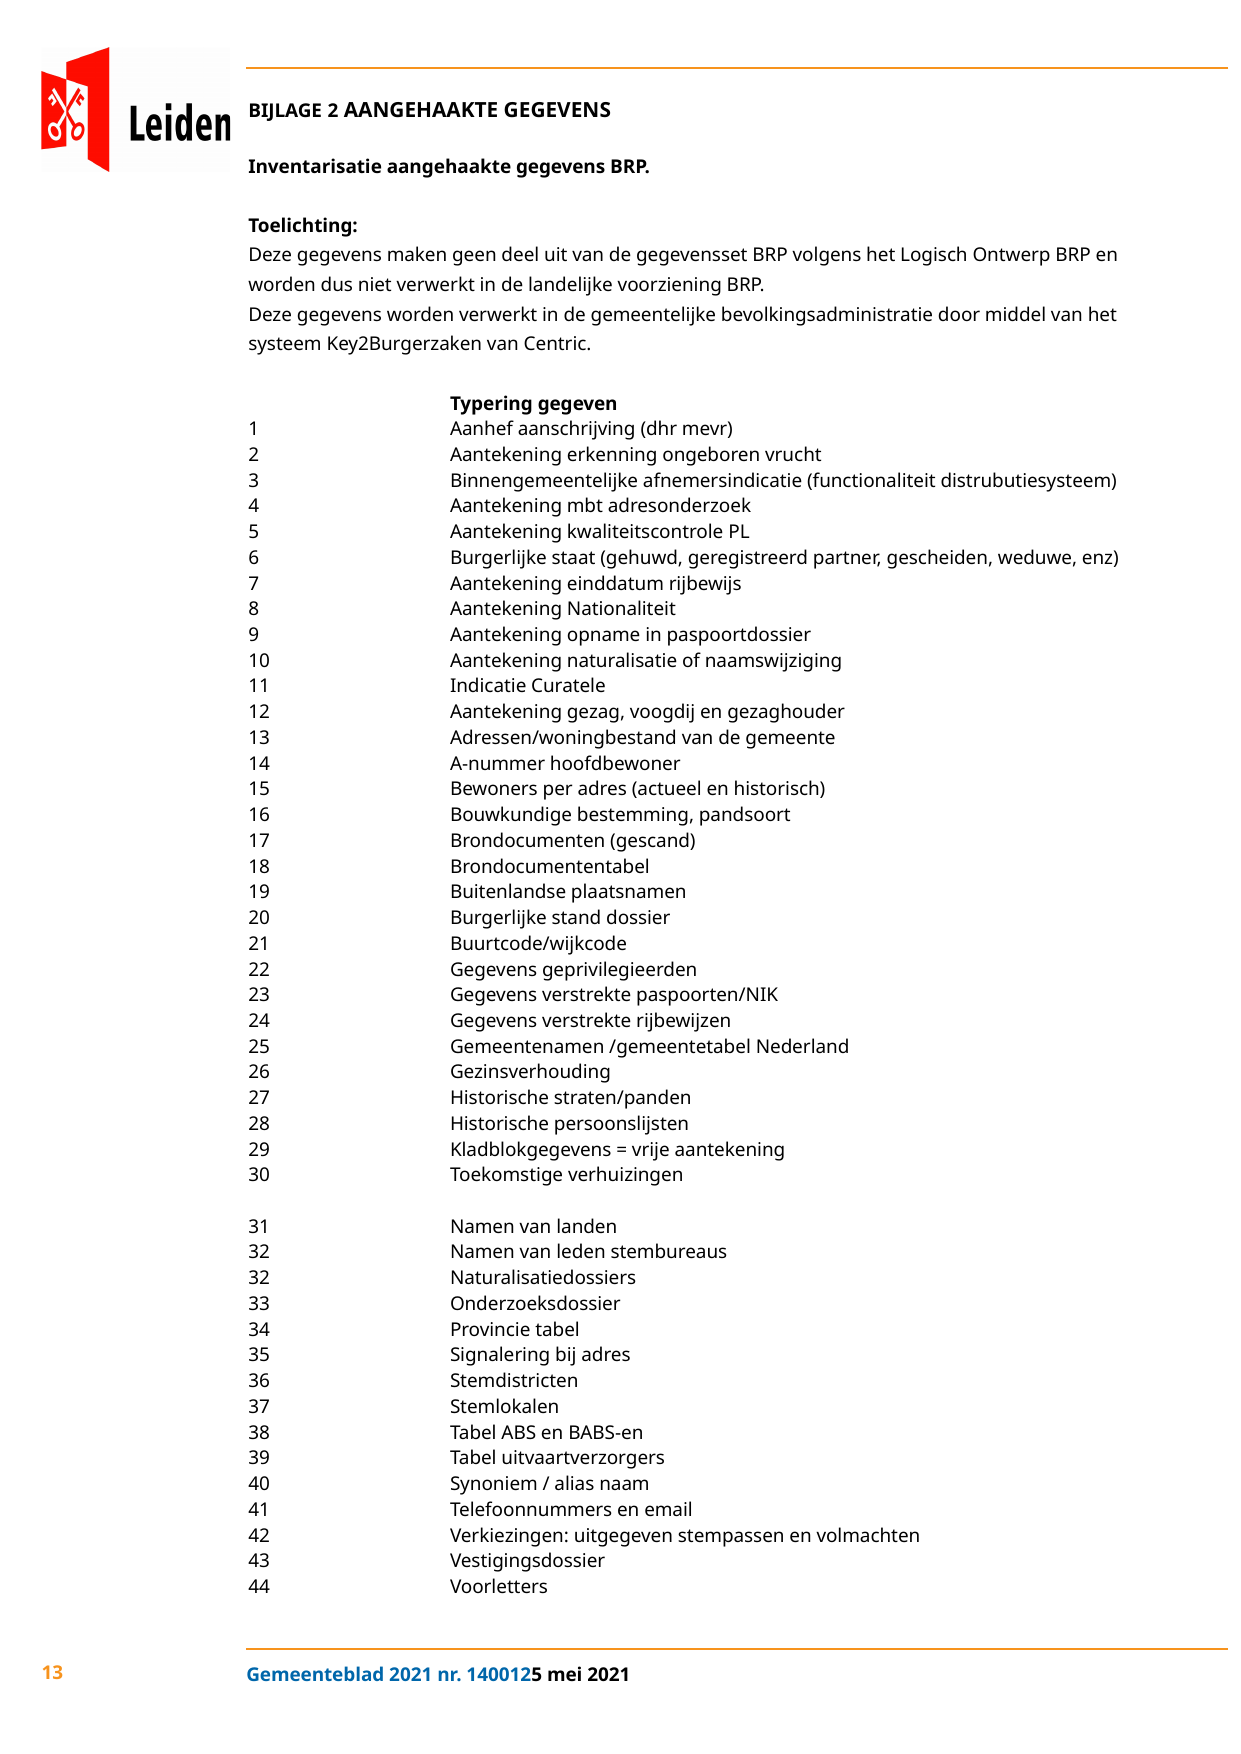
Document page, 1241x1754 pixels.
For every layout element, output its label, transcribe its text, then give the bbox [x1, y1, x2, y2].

table_cell 9 [248, 621, 450, 647]
table_cell Provincie tabel [450, 1316, 1152, 1342]
table_cell Tabel ABS en BABS-en [450, 1419, 1152, 1444]
table_cell Telefoonnummers en email [450, 1496, 1152, 1522]
table_cell Buurtcode/wijkcode [450, 930, 1152, 956]
table_cell Aantekening erkenning ongeboren vrucht [450, 441, 1152, 467]
table_cell Kladblokgegevens = vrije aantekening [450, 1136, 1152, 1162]
table_cell 15 [248, 776, 450, 801]
table_cell 8 [248, 596, 450, 621]
table_cell 5 [248, 518, 450, 544]
table_cell 29 [248, 1136, 450, 1162]
picture [41, 47, 231, 172]
table_cell 4 [248, 493, 450, 518]
table_cell 6 [248, 544, 450, 570]
table_cell 22 [248, 956, 450, 981]
table_cell Brondocumententabel [450, 853, 1152, 878]
table_cell 33 [248, 1290, 450, 1316]
table_cell Burgerlijke stand dossier [450, 904, 1152, 930]
table_cell 18 [248, 853, 450, 878]
table_cell Voorletters [450, 1573, 1152, 1599]
table_cell Aantekening einddatum rijbewijs [450, 570, 1152, 596]
text Toelichting: [248, 212, 1152, 238]
table_cell 40 [248, 1470, 450, 1496]
table_cell Onderzoeksdossier [450, 1290, 1152, 1316]
table_cell Stemlokalen [450, 1393, 1152, 1419]
table_cell 13 [248, 724, 450, 750]
table_cell 10 [248, 647, 450, 673]
table_cell 32 [248, 1265, 450, 1290]
table_cell Historische straten/panden [450, 1084, 1152, 1110]
table_cell A-nummer hoofdbewoner [450, 750, 1152, 776]
table_cell Aantekening Nationaliteit [450, 596, 1152, 621]
text Inventarisatie aangehaakte gegevens BRP. [248, 153, 1152, 179]
table_cell Stemdistricten [450, 1368, 1152, 1393]
table_cell Gegevens verstrekte paspoorten/NIK [450, 981, 1152, 1007]
table_cell 12 [248, 699, 450, 724]
table_cell Toekomstige verhuizingen [450, 1162, 1152, 1187]
table_cell 32 [248, 1239, 450, 1264]
table_cell Namen van leden stembureaus [450, 1239, 1152, 1264]
table_cell Aantekening mbt adresonderzoek [450, 493, 1152, 518]
table_cell Namen van landen [450, 1213, 1152, 1239]
table_cell 39 [248, 1445, 450, 1470]
table_cell 16 [248, 801, 450, 827]
table_cell Bewoners per adres (actueel en historisch) [450, 776, 1152, 801]
table_header [248, 390, 450, 415]
table_cell Verkiezingen: uitgegeven stempassen en volmachten [450, 1522, 1152, 1547]
table_cell 41 [248, 1496, 450, 1522]
table_cell 27 [248, 1084, 450, 1110]
table_cell 23 [248, 981, 450, 1007]
table_cell 2 [248, 441, 450, 467]
table_cell Synoniem / alias naam [450, 1470, 1152, 1496]
table_cell 14 [248, 750, 450, 776]
table_cell Aantekening opname in paspoortdossier [450, 621, 1152, 647]
table_cell Gegevens geprivilegieerden [450, 956, 1152, 981]
text Deze gegevens worden verwerkt in de gemeentelijke bevolkingsadministratie door middel van het systeem Key2Burgerzaken van Centric. [248, 301, 1152, 356]
table_header Typering gegeven [450, 390, 1152, 415]
table_cell 24 [248, 1007, 450, 1033]
table_cell 38 [248, 1419, 450, 1444]
table_cell 31 [248, 1213, 450, 1239]
table_cell Vestigingsdossier [450, 1548, 1152, 1573]
table_cell Gegevens verstrekte rijbewijzen [450, 1007, 1152, 1033]
table_cell 43 [248, 1548, 450, 1573]
table_cell Signalering bij adres [450, 1342, 1152, 1367]
table_cell 44 [248, 1573, 450, 1599]
table_cell [450, 1187, 1152, 1213]
table_cell Tabel uitvaartverzorgers [450, 1445, 1152, 1470]
table_cell 37 [248, 1393, 450, 1419]
table_cell 34 [248, 1316, 450, 1342]
text Deze gegevens maken geen deel uit van de gegevensset BRP volgens het Logisch Ontwerp BRP en worden dus niet verwerkt in de landelijke voorziening BRP. [248, 242, 1152, 297]
table_cell Aanhef aanschrijving (dhr mevr) [450, 415, 1152, 441]
table_cell Brondocumenten (gescand) [450, 827, 1152, 853]
table_cell Gemeentenamen /gemeentetabel Nederland [450, 1033, 1152, 1059]
table_cell 35 [248, 1342, 450, 1367]
table_cell Buitenlandse plaatsnamen [450, 879, 1152, 904]
table_cell Aantekening gezag, voogdij en gezaghouder [450, 699, 1152, 724]
table_cell 20 [248, 904, 450, 930]
table_cell 26 [248, 1059, 450, 1084]
table_cell Indicatie Curatele [450, 673, 1152, 698]
table_cell Aantekening naturalisatie of naamswijziging [450, 647, 1152, 673]
table_cell Binnengemeentelijke afnemersindicatie (functionaliteit distrubutiesysteem) [450, 467, 1152, 493]
table_cell 36 [248, 1368, 450, 1393]
table_cell 21 [248, 930, 450, 956]
table_cell Adressen/woningbestand van de gemeente [450, 724, 1152, 750]
text BIJLAGE 2 AANGEHAAKTE GEGEVENS [248, 95, 1152, 123]
table_cell Historische persoonslijsten [450, 1110, 1152, 1136]
table_cell 19 [248, 879, 450, 904]
table_cell Bouwkundige bestemming, pandsoort [450, 801, 1152, 827]
table_cell 11 [248, 673, 450, 698]
table_cell 1 [248, 415, 450, 441]
table_cell 25 [248, 1033, 450, 1059]
table_cell 30 [248, 1162, 450, 1187]
table_cell Burgerlijke staat (gehuwd, geregistreerd partner, gescheiden, weduwe, enz) [450, 544, 1152, 570]
table_cell 17 [248, 827, 450, 853]
table_cell [248, 1187, 450, 1213]
table_cell Naturalisatiedossiers [450, 1265, 1152, 1290]
table_cell 42 [248, 1522, 450, 1547]
table_cell 3 [248, 467, 450, 493]
table_cell 28 [248, 1110, 450, 1136]
table_cell Gezinsverhouding [450, 1059, 1152, 1084]
table_cell Aantekening kwaliteitscontrole PL [450, 518, 1152, 544]
table_cell 7 [248, 570, 450, 596]
